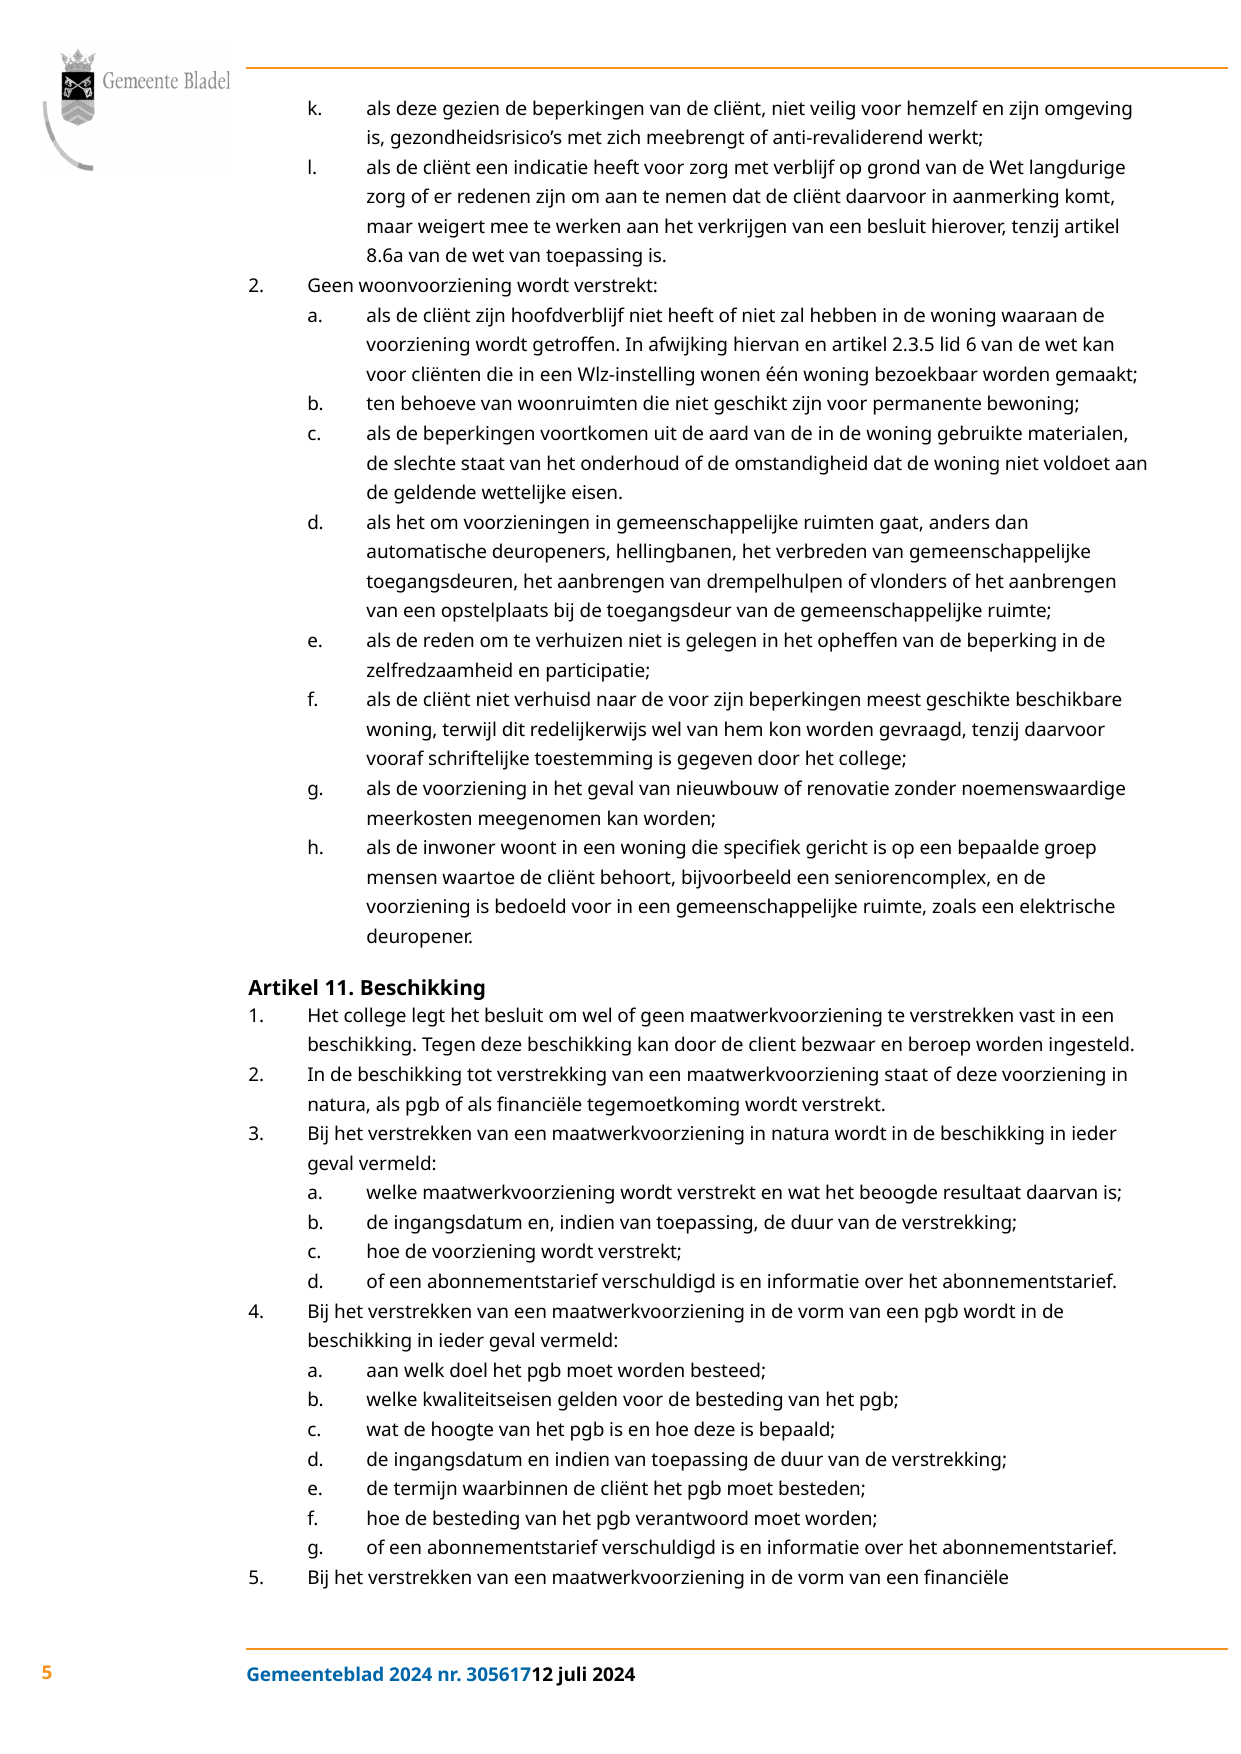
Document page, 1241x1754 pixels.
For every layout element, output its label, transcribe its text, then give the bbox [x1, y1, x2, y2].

list welke kwaliteitseisen gelden voor de besteding van het pgb; [307, 1387, 1152, 1412]
list als de reden om te verhuizen niet is gelegen in het opheffen van de beperking in de zelfredzaamheid en participatie; [307, 627, 1152, 683]
list wat de hoogte van het pgb is en hoe deze is bepaald; [307, 1416, 1152, 1442]
list aan welk doel het pgb moet worden besteed; [307, 1357, 1152, 1383]
list als de cliënt een indicatie heeft voor zorg met verblijf op grond van de Wet langdurige zorg of er redenen zijn om aan te nemen dat de cliënt daarvoor in aanmerking komt, maar weigert mee te werken aan het verkrijgen van een besluit hierover, tenzij artikel 8.6a van de wet van toepassing is. [307, 154, 1152, 268]
list de ingangsdatum en indien van toepassing de duur van de verstrekking; [307, 1446, 1152, 1471]
list de termijn waarbinnen de cliënt het pgb moet besteden; [307, 1475, 1152, 1501]
list als de voorziening in het geval van nieuwbouw of renovatie zonder noemenswaardige meerkosten meegenomen kan worden; [307, 775, 1152, 831]
list als de inwoner woont in een woning die specifiek gericht is op een bepaalde groep mensen waartoe de cliënt behoort, bijvoorbeeld een seniorencomplex, en de voorziening is bedoeld voor in een gemeenschappelijke ruimte, zoals een elektrische deuropener. [307, 834, 1152, 949]
list hoe de voorziening wordt verstrekt; [307, 1239, 1152, 1264]
picture [41, 47, 231, 172]
list of een abonnementstarief verschuldigd is en informatie over het abonnementstarief. [307, 1268, 1152, 1294]
list Het college legt het besluit om wel of geen maatwerkvoorziening te verstrekken vast in een beschikking. Tegen deze beschikking kan door de client bezwaar en beroep worden ingesteld. [248, 1002, 1152, 1057]
list Bij het verstrekken van een maatwerkvoorziening in de vorm van een financiële [248, 1564, 1152, 1590]
list of een abonnementstarief verschuldigd is en informatie over het abonnementstarief. [307, 1534, 1152, 1560]
list de ingangsdatum en, indien van toepassing, de duur van de verstrekking; [307, 1209, 1152, 1235]
list als de cliënt zijn hoofdverblijf niet heeft of niet zal hebben in de woning waaraan de voorziening wordt getroffen. In afwijking hiervan en artikel 2.3.5 lid 6 van de wet kan voor cliënten die in een Wlz-instelling wonen één woning bezoekbaar worden gemaakt; [307, 302, 1152, 387]
list als de beperkingen voortkomen uit de aard van de in de woning gebruikte materialen, de slechte staat van het onderhoud of de omstandigheid dat de woning niet voldoet aan de geldende wettelijke eisen. [307, 420, 1152, 505]
list ten behoeve van woonruimten die niet geschikt zijn voor permanente bewoning; [307, 391, 1152, 416]
list als het om voorzieningen in gemeenschappelijke ruimten gaat, anders dan automatische deuropeners, hellingbanen, het verbreden van gemeenschappelijke toegangsdeuren, het aanbrengen van drempelhulpen of vlonders of het aanbrengen van een opstelplaats bij de toegangsdeur van de gemeenschappelijke ruimte; [307, 509, 1152, 623]
list Bij het verstrekken van een maatwerkvoorziening in natura wordt in de beschikking in ieder geval vermeld: [248, 1120, 1152, 1176]
list Bij het verstrekken van een maatwerkvoorziening in de vorm van een pgb wordt in de beschikking in ieder geval vermeld: [248, 1298, 1152, 1353]
list als deze gezien de beperkingen van de cliënt, niet veilig voor hemzelf en zijn omgeving is, gezondheidsrisico’s met zich meebrengt of anti-revaliderend werkt; [307, 95, 1152, 150]
list als de cliënt niet verhuisd naar de voor zijn beperkingen meest geschikte beschikbare woning, terwijl dit redelijkerwijs wel van hem kon worden gevraagd, tenzij daarvoor vooraf schriftelijke toestemming is gegeven door het college; [307, 686, 1152, 771]
list Geen woonvoorziening wordt verstrekt: [248, 272, 1152, 298]
list welke maatwerkvoorziening wordt verstrekt en wat het beoogde resultaat daarvan is; [307, 1179, 1152, 1205]
list In de beschikking tot verstrekking van een maatwerkvoorziening staat of deze voorziening in natura, als pgb of als financiële tegemoetkoming wordt verstrekt. [248, 1061, 1152, 1116]
text Artikel 11. Beschikking [248, 973, 1152, 1002]
list hoe de besteding van het pgb verantwoord moet worden; [307, 1505, 1152, 1531]
